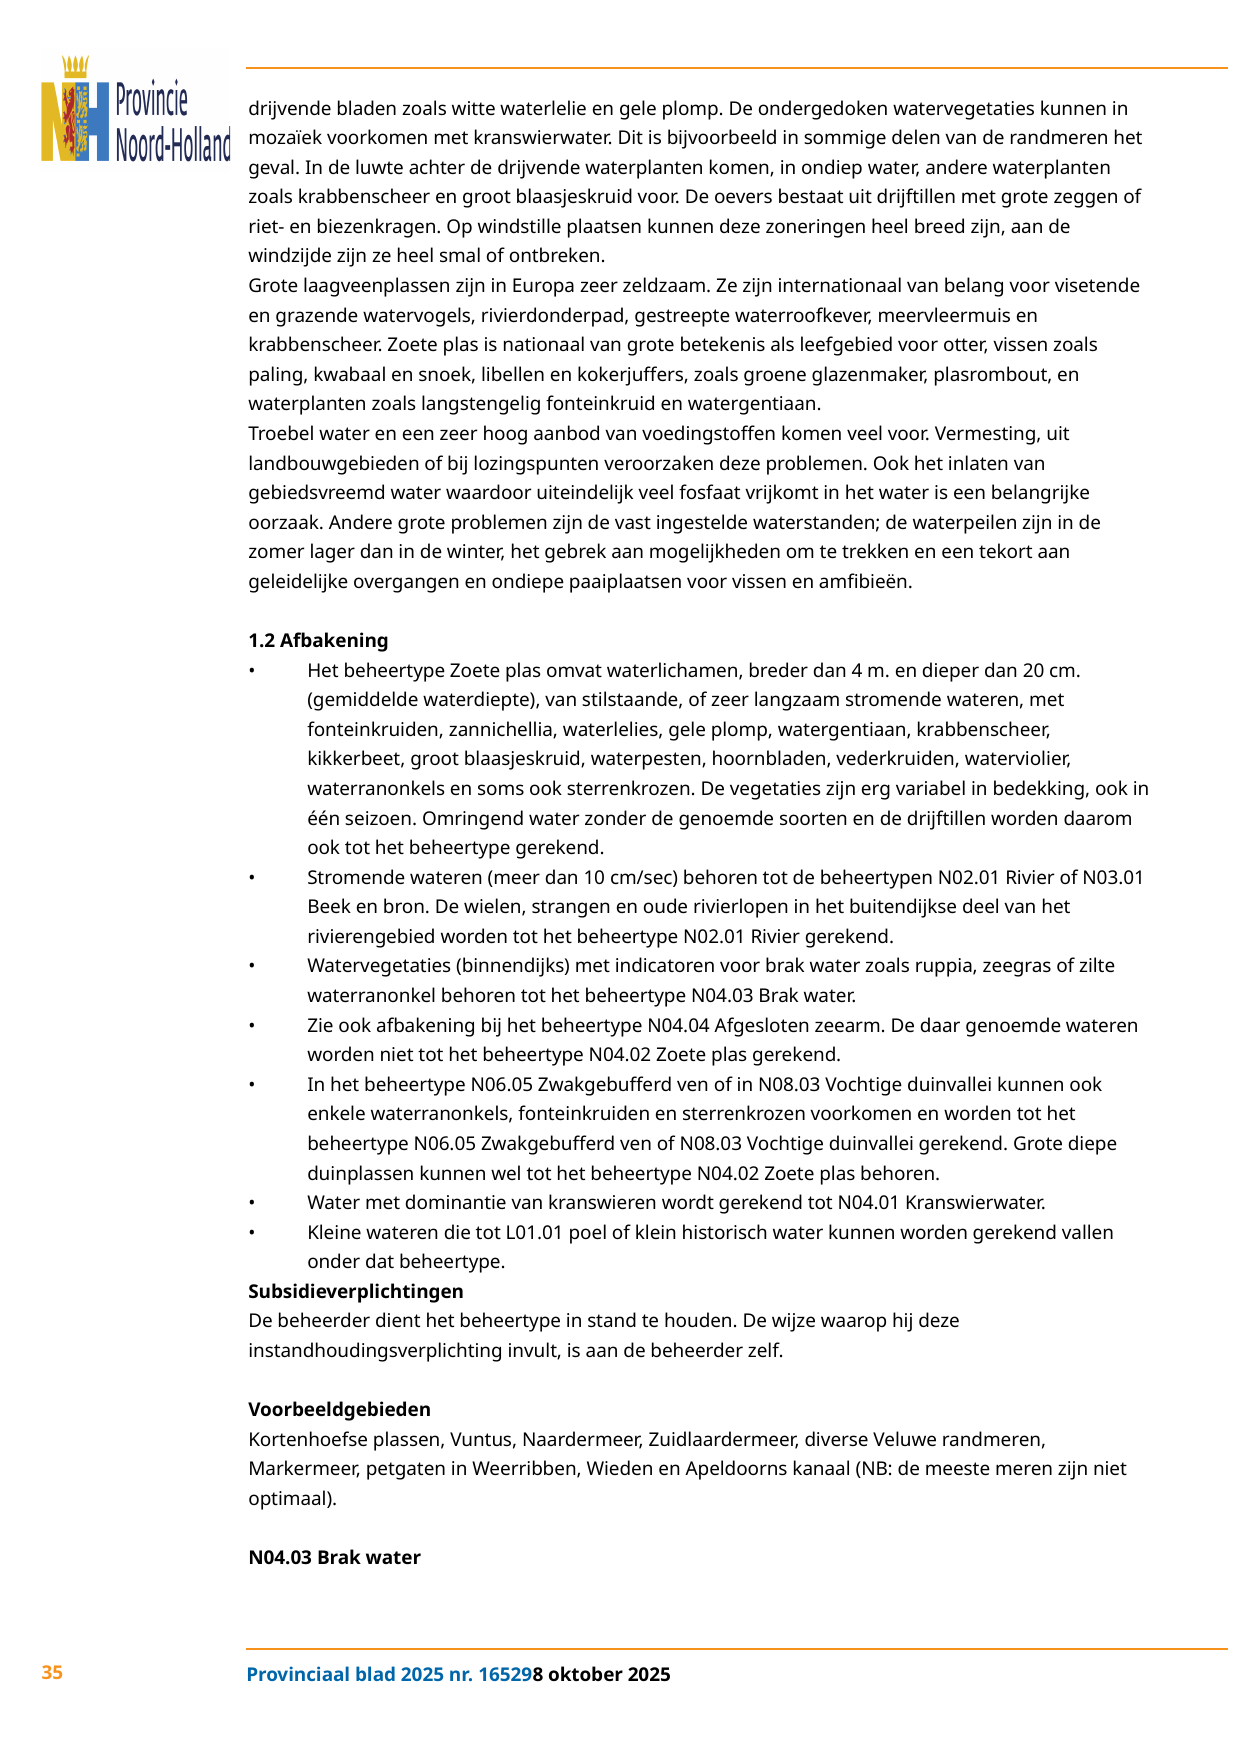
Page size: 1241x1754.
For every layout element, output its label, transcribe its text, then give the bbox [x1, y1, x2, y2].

list Kleine wateren die tot L01.01 poel of klein historisch water kunnen worden gerekend vallen onder dat beheertype. [248, 1219, 1152, 1274]
list Water met dominantie van kranswieren wordt gerekend tot N04.01 Kranswierwater. [248, 1189, 1152, 1215]
list In het beheertype N06.05 Zwakgebufferd ven of in N08.03 Vochtige duinvallei kunnen ook enkele waterranonkels, fonteinkruiden en sterrenkrozen voorkomen en worden tot het beheertype N06.05 Zwakgebufferd ven of N08.03 Vochtige duinvallei gerekend. Grote diepe duinplassen kunnen wel tot het beheertype N04.02 Zoete plas behoren. [248, 1071, 1152, 1186]
list Watervegetaties (binnendijks) met indicatoren voor brak water zoals ruppia, zeegras of zilte waterranonkel behoren tot het beheertype N04.03 Brak water. [248, 953, 1152, 1008]
text Voorbeeldgebieden [248, 1396, 1152, 1422]
list Stromende wateren (meer dan 10 cm/sec) behoren tot de beheertypen N02.01 Rivier of N03.01 Beek en bron. De wielen, strangen en oude rivierlopen in het buitendijkse deel van het rivierengebied worden tot het beheertype N02.01 Rivier gerekend. [248, 864, 1152, 949]
text Kortenhoefse plassen, Vuntus, Naardermeer, Zuidlaardermeer, diverse Veluwe randmeren, Markermeer, petgaten in Weerribben, Wieden en Apeldoorns kanaal (NB: de meeste meren zijn niet optimaal). [248, 1426, 1152, 1511]
text De beheerder dient het beheertype in stand te houden. De wijze waarop hij deze instandhoudingsverplichting invult, is aan de beheerder zelf. [248, 1308, 1152, 1363]
list Het beheertype Zoete plas omvat waterlichamen, breder dan 4 m. en dieper dan 20 cm. (gemiddelde waterdiepte), van stilstaande, of zeer langzaam stromende wateren, met fonteinkruiden, zannichellia, waterlelies, gele plomp, watergentiaan, krabbenscheer, kikkerbeet, groot blaasjeskruid, waterpesten, hoornbladen, vederkruiden, waterviolier, waterranonkels en soms ook sterrenkrozen. De vegetaties zijn erg variabel in bedekking, ook in één seizoen. Omringend water zonder de genoemde soorten en de drijftillen worden daarom ook tot het beheertype gerekend. [248, 657, 1152, 860]
text Subsidieverplichtingen [248, 1278, 1152, 1304]
list Zie ook afbakening bij het beheertype N04.04 Afgesloten zeearm. De daar genoemde wateren worden niet tot het beheertype N04.02 Zoete plas gerekend. [248, 1012, 1152, 1067]
text Troebel water en een zeer hoog aanbod van voedingstoffen komen veel voor. Vermesting, uit landbouwgebieden of bij lozingspunten veroorzaken deze problemen. Ook het inlaten van gebiedsvreemd water waardoor uiteindelijk veel fosfaat vrijkomt in het water is een belangrijke oorzaak. Andere grote problemen zijn de vast ingestelde waterstanden; de waterpeilen zijn in de zomer lager dan in de winter, het gebrek aan mogelijkheden om te trekken en een tekort aan geleidelijke overgangen en ondiepe paaiplaatsen voor vissen en amfibieën. [248, 420, 1152, 594]
text drijvende bladen zoals witte waterlelie en gele plomp. De ondergedoken watervegetaties kunnen in mozaïek voorkomen met kranswierwater. Dit is bijvoorbeeld in sommige delen van de randmeren het geval. In de luwte achter de drijvende waterplanten komen, in ondiep water, andere waterplanten zoals krabbenscheer en groot blaasjeskruid voor. De oevers bestaat uit drijftillen met grote zeggen of riet- en biezenkragen. Op windstille plaatsen kunnen deze zoneringen heel breed zijn, aan de windzijde zijn ze heel smal of ontbreken. [248, 95, 1152, 268]
text Grote laagveenplassen zijn in Europa zeer zeldzaam. Ze zijn internationaal van belang voor visetende en grazende watervogels, rivierdonderpad, gestreepte waterroofkever, meervleermuis en krabbenscheer. Zoete plas is nationaal van grote betekenis als leefgebied voor otter, vissen zoals paling, kwabaal en snoek, libellen en kokerjuffers, zoals groene glazenmaker, plasrombout, en waterplanten zoals langstengelig fonteinkruid en watergentiaan. [248, 272, 1152, 416]
text 1.2 Afbakening [248, 627, 1152, 653]
picture [41, 47, 231, 172]
text N04.03 Brak water [248, 1544, 1152, 1570]
